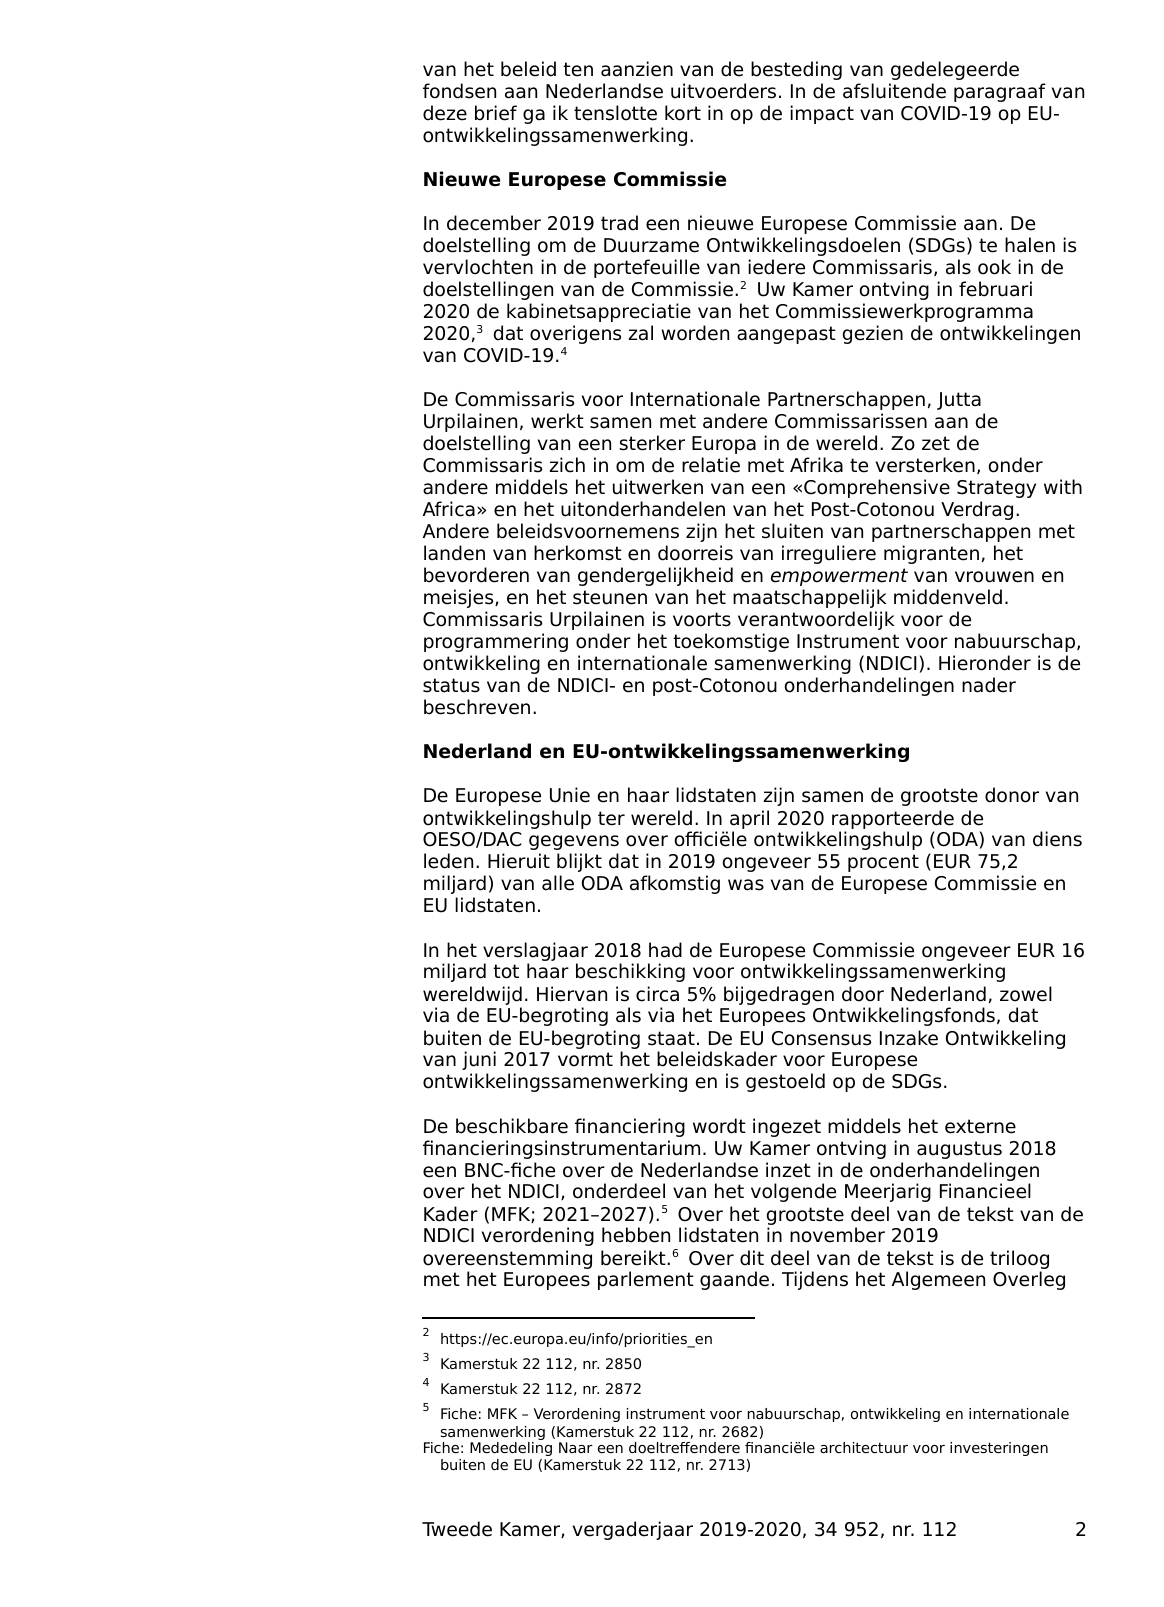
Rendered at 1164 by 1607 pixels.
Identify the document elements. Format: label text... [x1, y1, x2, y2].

text De beschikbare financiering wordt ingezet middels het externe financieringsinstrumentarium. Uw Kamer ontving in augustus 2018 een BNC-fiche over de Nederlandse inzet in de onderhandelingen over het NDICI, onderdeel van het volgende Meerjarig Financieel Kader (MFK; 2021–2027). Over het grootste deel van de tekst van de NDICI verordening hebben lidstaten in november 2019 overeenstemming bereikt. Over dit deel van de tekst is de triloog met het Europees parlement gaande. Tijdens het Algemeen Overleg [422, 1116, 1087, 1291]
text In het verslagjaar 2018 had de Europese Commissie ongeveer EUR 16 miljard tot haar beschikking voor ontwikkelingssamenwerking wereldwijd. Hiervan is circa 5% bijgedragen door Nederland, zowel via de EU-begroting als via het Europees Ontwikkelingsfonds, dat buiten de EU-begroting staat. De EU Consensus Inzake Ontwikkeling van juni 2017 vormt het beleidskader voor Europese ontwikkelingssamenwerking en is gestoeld op de SDGs. [422, 939, 1087, 1093]
text Kamerstuk 22 112, nr. 2872 [422, 1377, 1087, 1399]
text Kamerstuk 22 112, nr. 2850 [422, 1352, 1087, 1374]
text van het beleid ten aanzien van de besteding van gedelegeerde fondsen aan Nederlandse uitvoerders. In de afsluitende paragraaf van deze brief ga ik tenslotte kort in op de impact van COVID-19 op EU-ontwikkelingssamenwerking. [422, 59, 1087, 147]
subtitle Nederland en EU-ontwikkelingssamenwerking [422, 741, 1087, 763]
text Fiche: MFK – Verordening instrument voor nabuurschap, ontwikkeling en internationale samenwerking (Kamerstuk 22 112, nr. 2682) [422, 1402, 1087, 1441]
text In december 2019 trad een nieuwe Europese Commissie aan. De doelstelling om de Duurzame Ontwikkelingsdoelen (SDGs) te halen is vervlochten in de portefeuille van iedere Commissaris, als ook in de doelstellingen van de Commissie. Uw Kamer ontving in februari 2020 de kabinetsappreciatie van het Commissiewerkprogramma 2020, dat overigens zal worden aangepast gezien de ontwikkelingen van COVID-19. [422, 213, 1087, 367]
text Fiche: Mededeling Naar een doeltreffendere financiële architectuur voor investeringen buiten de EU (Kamerstuk 22 112, nr. 2713) [422, 1441, 1087, 1474]
text https://ec.europa.eu/info/priorities_en [422, 1327, 1087, 1349]
text De Europese Unie en haar lidstaten zijn samen de grootste donor van ontwikkelingshulp ter wereld. In april 2020 rapporteerde de OESO/DAC gegevens over officiële ontwikkelingshulp (ODA) van diens leden. Hieruit blijkt dat in 2019 ongeveer 55 procent (EUR 75,2 miljard) van alle ODA afkomstig was van de Europese Commissie en EU lidstaten. [422, 785, 1087, 917]
subtitle Nieuwe Europese Commissie [422, 169, 1087, 191]
text De Commissaris voor Internationale Partnerschappen, Jutta Urpilainen, werkt samen met andere Commissarissen aan de doelstelling van een sterker Europa in de wereld. Zo zet de Commissaris zich in om de relatie met Afrika te versterken, onder andere middels het uitwerken van een «Comprehensive Strategy with Africa» en het uitonderhandelen van het Post-Cotonou Verdrag. Andere beleidsvoornemens zijn het sluiten van partnerschappen met landen van herkomst en doorreis van irreguliere migranten, het bevorderen van gendergelijkheid en empowerment van vrouwen en meisjes, en het steunen van het maatschappelijk middenveld. Commissaris Urpilainen is voorts verantwoordelijk voor de programmering onder het toekomstige Instrument voor nabuurschap, ontwikkeling en internationale samenwerking (NDICI). Hieronder is de status van de NDICI- en post-Cotonou onderhandelingen nader beschreven. [422, 389, 1087, 719]
